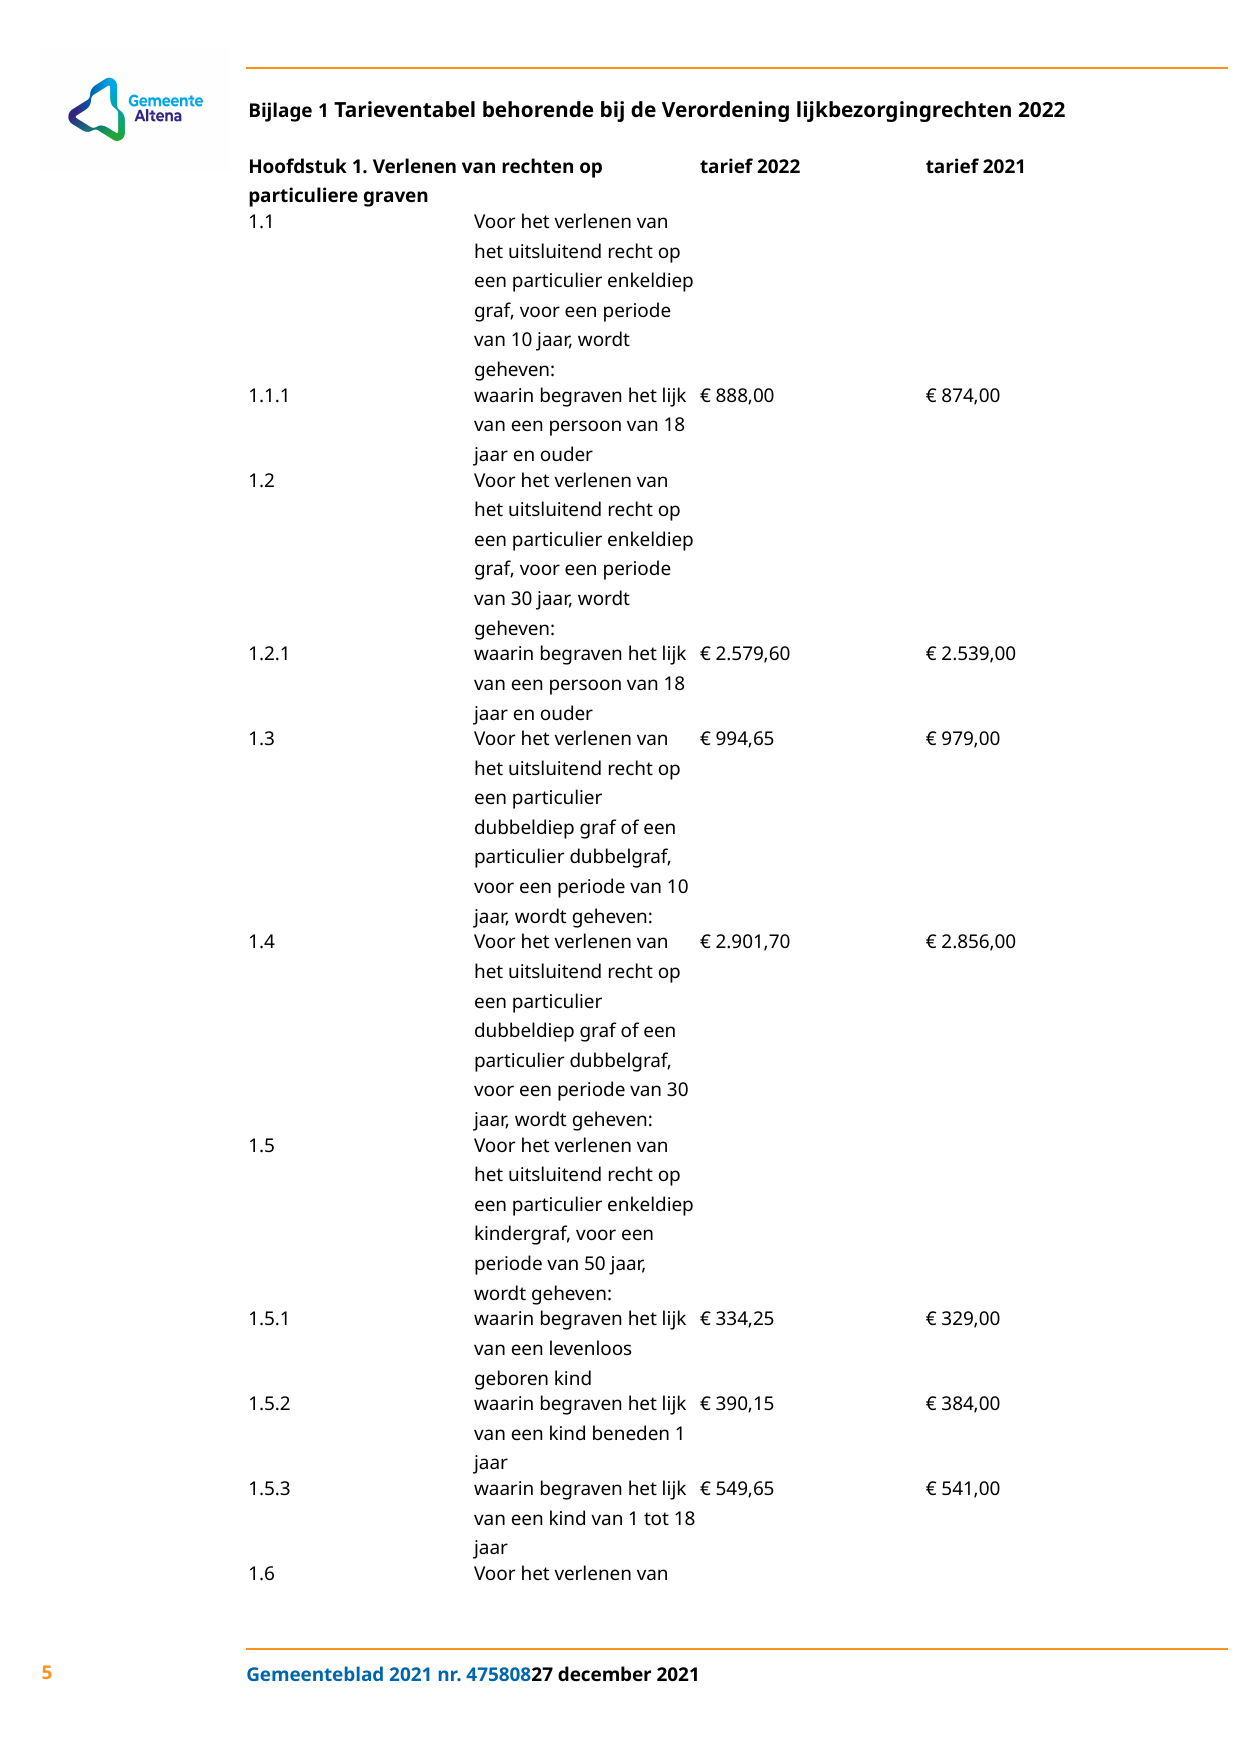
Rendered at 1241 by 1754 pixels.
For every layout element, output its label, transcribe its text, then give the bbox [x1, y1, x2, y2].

table_cell 1.2.1 [248, 641, 474, 725]
table_cell [926, 208, 1152, 382]
table_cell Voor het verlenen van [474, 1560, 700, 1586]
table_cell 1.1.1 [248, 382, 474, 467]
table_cell [700, 1560, 926, 1586]
table_cell € 549,65 [700, 1475, 926, 1560]
table_header Hoofdstuk 1. Verlenen van rechten op particuliere graven [248, 153, 700, 208]
table_cell Voor het verlenen van het uitsluitend recht op een particulier enkeldiep graf, voor een periode van 30 jaar, wordt geheven: [474, 467, 700, 641]
table_cell 1.5 [248, 1132, 474, 1306]
table_cell € 2.856,00 [926, 929, 1152, 1132]
table_cell € 888,00 [700, 382, 926, 467]
table_cell 1.5.1 [248, 1306, 474, 1390]
table_header tarief 2021 [926, 153, 1152, 208]
table_cell € 2.539,00 [926, 641, 1152, 725]
table_cell 1.6 [248, 1560, 474, 1586]
table_cell € 541,00 [926, 1475, 1152, 1560]
table_cell 1.4 [248, 929, 474, 1132]
table_cell Voor het verlenen van het uitsluitend recht op een particulier dubbeldiep graf of een particulier dubbelgraf, voor een periode van 30 jaar, wordt geheven: [474, 929, 700, 1132]
table_cell 1.2 [248, 467, 474, 641]
table_cell 1.3 [248, 725, 474, 929]
table_cell 1.5.2 [248, 1390, 474, 1475]
table_cell € 334,25 [700, 1306, 926, 1390]
table_cell waarin begraven het lijk van een kind van 1 tot 18 jaar [474, 1475, 700, 1560]
table_cell [700, 1132, 926, 1306]
table_cell waarin begraven het lijk van een persoon van 18 jaar en ouder [474, 382, 700, 467]
picture [41, 47, 231, 172]
table_cell [700, 208, 926, 382]
table_cell Voor het verlenen van het uitsluitend recht op een particulier enkeldiep graf, voor een periode van 10 jaar, wordt geheven: [474, 208, 700, 382]
table_header tarief 2022 [700, 153, 926, 208]
table_cell € 2.579,60 [700, 641, 926, 725]
table_cell 1.5.3 [248, 1475, 474, 1560]
table_cell [926, 467, 1152, 641]
table_cell waarin begraven het lijk van een persoon van 18 jaar en ouder [474, 641, 700, 725]
table_cell waarin begraven het lijk van een levenloos geboren kind [474, 1306, 700, 1390]
table_cell € 979,00 [926, 725, 1152, 929]
table_cell € 384,00 [926, 1390, 1152, 1475]
table_cell [926, 1560, 1152, 1586]
table_cell Voor het verlenen van het uitsluitend recht op een particulier enkeldiep kindergraf, voor een periode van 50 jaar, wordt geheven: [474, 1132, 700, 1306]
table_cell Voor het verlenen van het uitsluitend recht op een particulier dubbeldiep graf of een particulier dubbelgraf, voor een periode van 10 jaar, wordt geheven: [474, 725, 700, 929]
table_cell € 874,00 [926, 382, 1152, 467]
table_cell [926, 1132, 1152, 1306]
table_cell € 2.901,70 [700, 929, 926, 1132]
table_cell € 390,15 [700, 1390, 926, 1475]
table_cell € 994,65 [700, 725, 926, 929]
table_cell waarin begraven het lijk van een kind beneden 1 jaar [474, 1390, 700, 1475]
table_cell [700, 467, 926, 641]
table_cell 1.1 [248, 208, 474, 382]
text Bijlage 1 Tarieventabel behorende bij de Verordening lijkbezorgingrechten 2022 [248, 95, 1152, 123]
table_cell € 329,00 [926, 1306, 1152, 1390]
